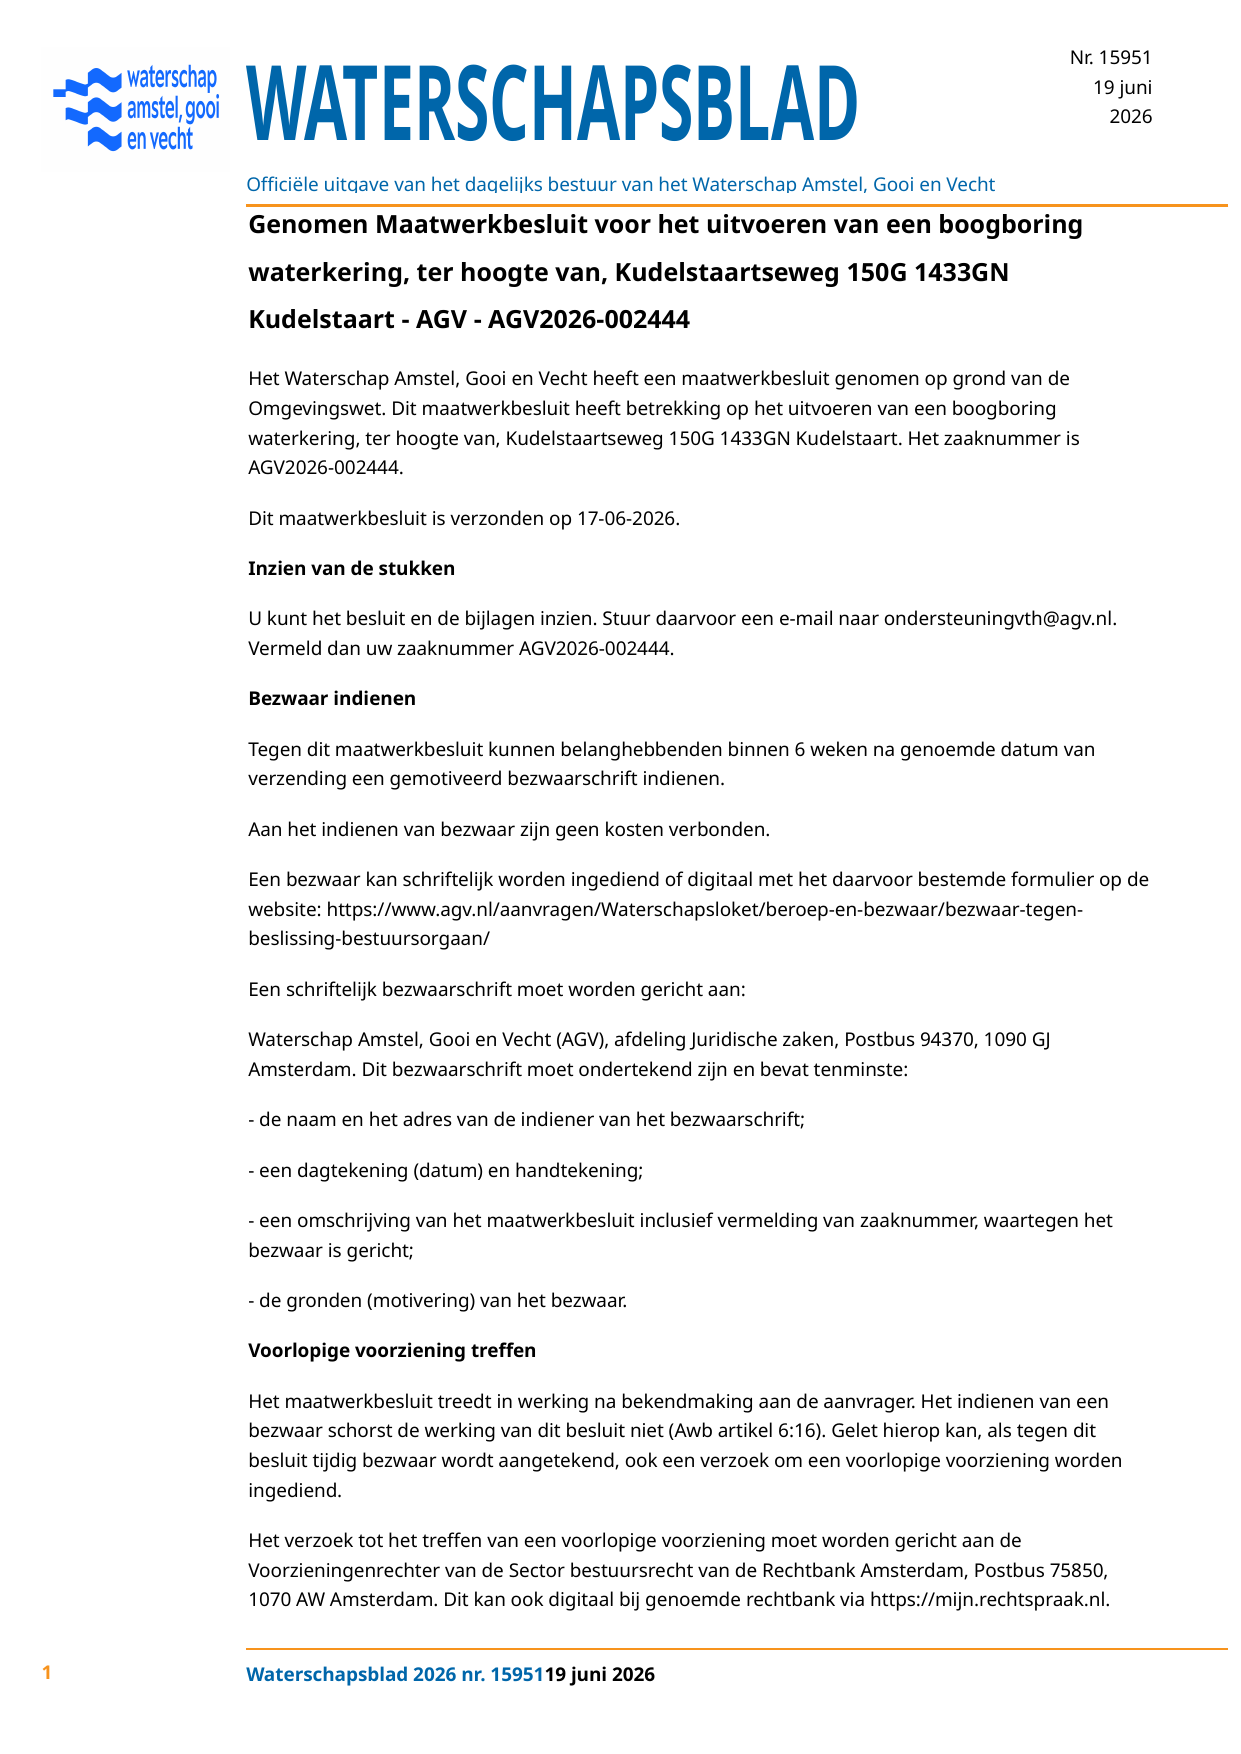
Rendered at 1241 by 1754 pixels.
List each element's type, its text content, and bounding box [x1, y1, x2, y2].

text Een bezwaar kan schriftelijk worden ingediend of digitaal met het daarvoor bestemde formulier op de website: https://www.agv.nl/aanvragen/Waterschapsloket/beroep-en-bezwaar/bezwaar-tegen-beslissing-bestuursorgaan/ [248, 866, 1152, 951]
text Het Waterschap Amstel, Gooi en Vecht heeft een maatwerkbesluit genomen op grond van de Omgevingswet. Dit maatwerkbesluit heeft betrekking op het uitvoeren van een boogboring waterkering, ter hoogte van, Kudelstaartseweg 150G 1433GN Kudelstaart. Het zaaknummer is AGV2026-002444. [248, 366, 1152, 480]
text Het maatwerkbesluit treedt in werking na bekendmaking aan de aanvrager. Het indienen van een bezwaar schorst de werking van dit besluit niet (Awb artikel 6:16). Gelet hierop kan, als tegen dit besluit tijdig bezwaar wordt aangetekend, ook een verzoek om een voorlopige voorziening worden ingediend. [248, 1388, 1152, 1502]
text Genomen Maatwerkbesluit voor het uitvoeren van een boogboring waterkering, ter hoogte van, Kudelstaartseweg 150G 1433GN Kudelstaart - AGV - AGV2026-002444 [248, 207, 1152, 336]
picture [41, 47, 231, 172]
text Voorlopige voorziening treffen [248, 1338, 1152, 1363]
text Waterschap Amstel, Gooi en Vecht (AGV), afdeling Juridische zaken, Postbus 94370, 1090 GJ Amsterdam. Dit bezwaarschrift moet ondertekend zijn en bevat tenminste: [248, 1026, 1152, 1082]
text Aan het indienen van bezwaar zijn geen kosten verbonden. [248, 816, 1152, 842]
text - een omschrijving van het maatwerkbesluit inclusief vermelding van zaaknummer, waartegen het bezwaar is gericht; [248, 1207, 1152, 1262]
text Inzien van de stukken [248, 555, 1152, 581]
text Een schriftelijk bezwaarschrift moet worden gericht aan: [248, 976, 1152, 1002]
text - een dagtekening (datum) en handtekening; [248, 1157, 1152, 1182]
text Bezwaar indienen [248, 686, 1152, 711]
text U kunt het besluit en de bijlagen inzien. Stuur daarvoor een e-mail naar ondersteuningvth@agv.nl. Vermeld dan uw zaaknummer AGV2026-002444. [248, 606, 1152, 661]
text Tegen dit maatwerkbesluit kunnen belanghebbenden binnen 6 weken na genoemde datum van verzending een gemotiveerd bezwaarschrift indienen. [248, 736, 1152, 791]
text Dit maatwerkbesluit is verzonden op 17-06-2026. [248, 505, 1152, 530]
text Het verzoek tot het treffen van een voorlopige voorziening moet worden gericht aan de Voorzieningenrechter van de Sector bestuursrecht van de Rechtbank Amsterdam, Postbus 75850, 1070 AW Amsterdam. Dit kan ook digitaal bij genoemde rechtbank via https://mijn.rechtspraak.nl. [248, 1527, 1152, 1612]
text - de gronden (motivering) van het bezwaar. [248, 1287, 1152, 1313]
text - de naam en het adres van de indiener van het bezwaarschrift; [248, 1106, 1152, 1132]
